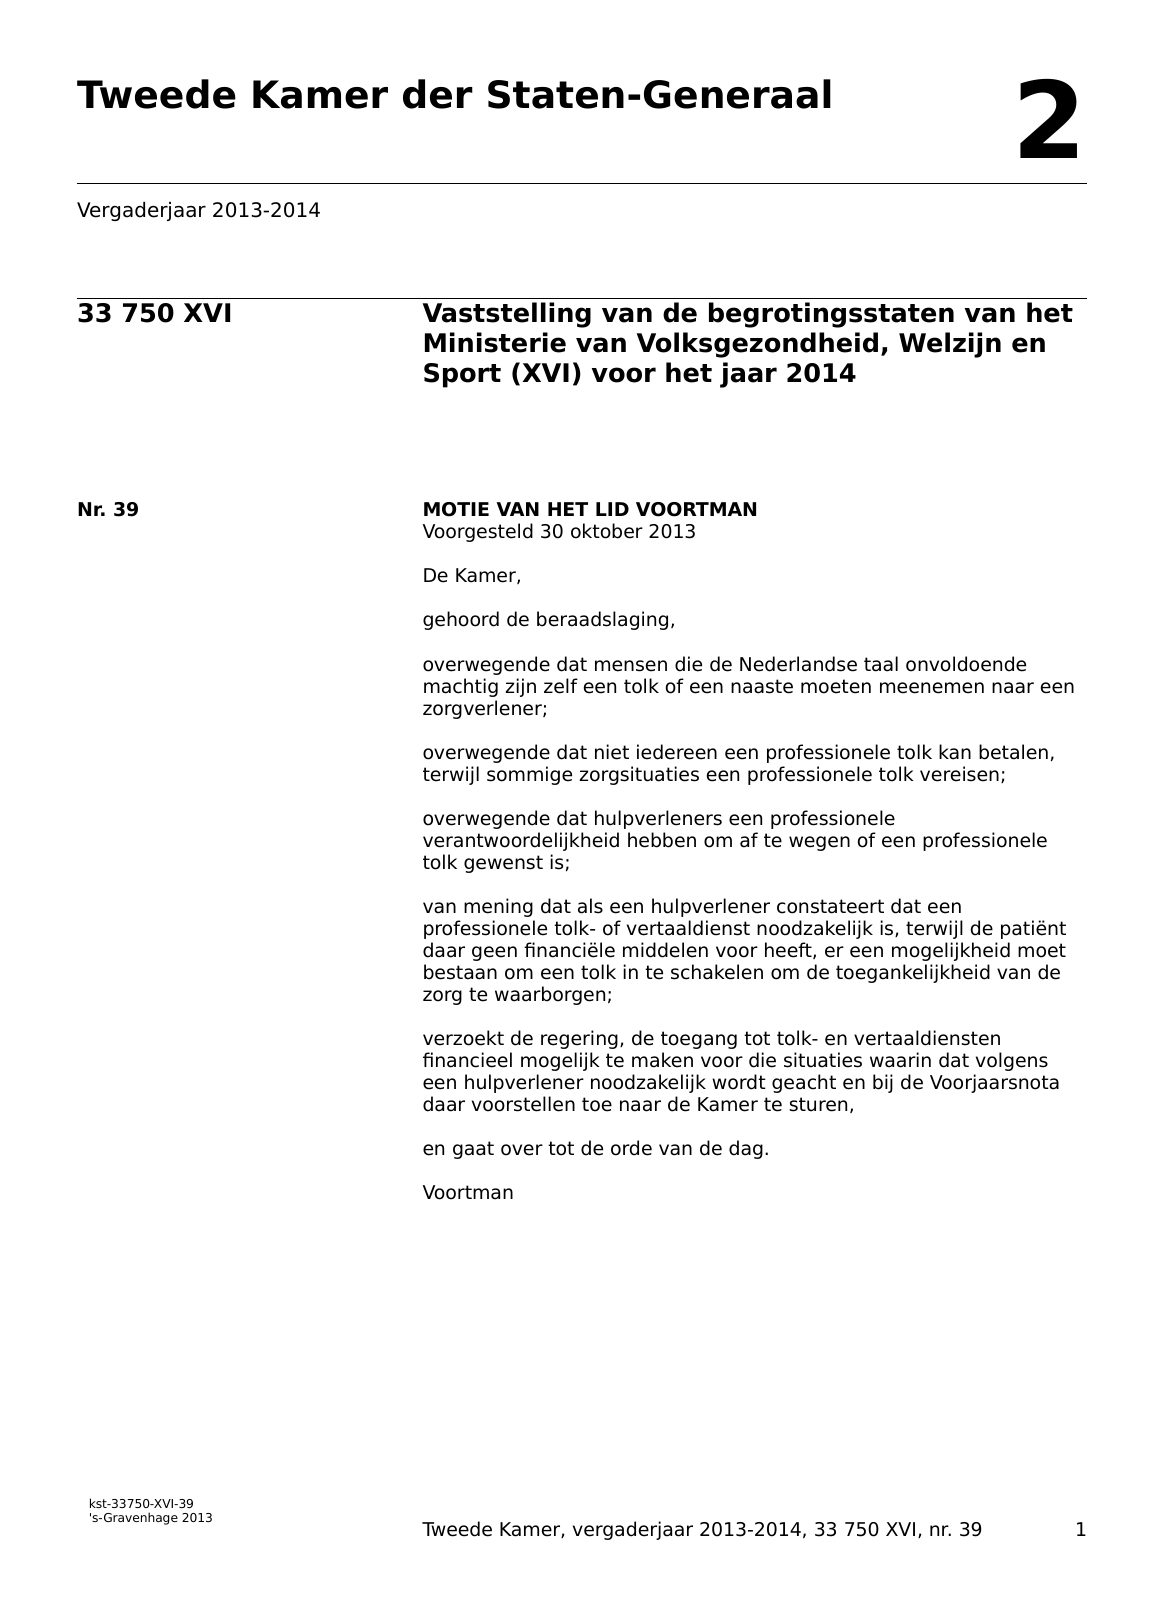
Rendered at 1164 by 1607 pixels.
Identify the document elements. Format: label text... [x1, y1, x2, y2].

text verzoekt de regering, de toegang tot tolk- en vertaaldiensten financieel mogelijk te maken voor die situaties waarin dat volgens een hulpverlener noodzakelijk wordt geacht en bij de Voorjaarsnota daar voorstellen toe naar de Kamer te sturen, [422, 1028, 1087, 1116]
table_cell Vergaderjaar 2013-2014 [77, 184, 1087, 298]
text Voortman [422, 1182, 1087, 1204]
text overwegende dat niet iedereen een professionele tolk kan betalen, terwijl sommige zorgsituaties een professionele tolk vereisen; [422, 742, 1087, 786]
text De Kamer, [422, 565, 1087, 587]
text kst-33750-XVI-39 [88, 1497, 323, 1511]
table_header 2 [886, 59, 1087, 183]
subtitle Nr. 39 MOTIE VAN HET LID VOORTMAN [77, 499, 1087, 521]
text van mening dat als een hulpverlener constateert dat een professionele tolk- of vertaaldienst noodzakelijk is, terwijl de patiënt daar geen financiële middelen voor heeft, er een mogelijkheid moet bestaan om een tolk in te schakelen om de toegankelijkheid van de zorg te waarborgen; [422, 896, 1087, 1006]
text en gaat over tot de orde van de dag. [422, 1138, 1087, 1160]
subtitle 33 750 XVI Vaststelling van de begrotingsstaten van het Ministerie van Volksgezondheid, Welzijn en Sport (XVI) voor het jaar 2014 [77, 299, 1087, 388]
text 's-Gravenhage 2013 [88, 1511, 323, 1525]
text overwegende dat hulpverleners een professionele verantwoordelijkheid hebben om af te wegen of een professionele tolk gewenst is; [422, 808, 1087, 874]
text Voorgesteld 30 oktober 2013 [422, 521, 1087, 543]
text overwegende dat mensen die de Nederlandse taal onvoldoende machtig zijn zelf een tolk of een naaste moeten meenemen naar een zorgverlener; [422, 653, 1087, 719]
text gehoord de beraadslaging, [422, 609, 1087, 631]
table_header Tweede Kamer der Staten-Generaal [77, 59, 886, 183]
